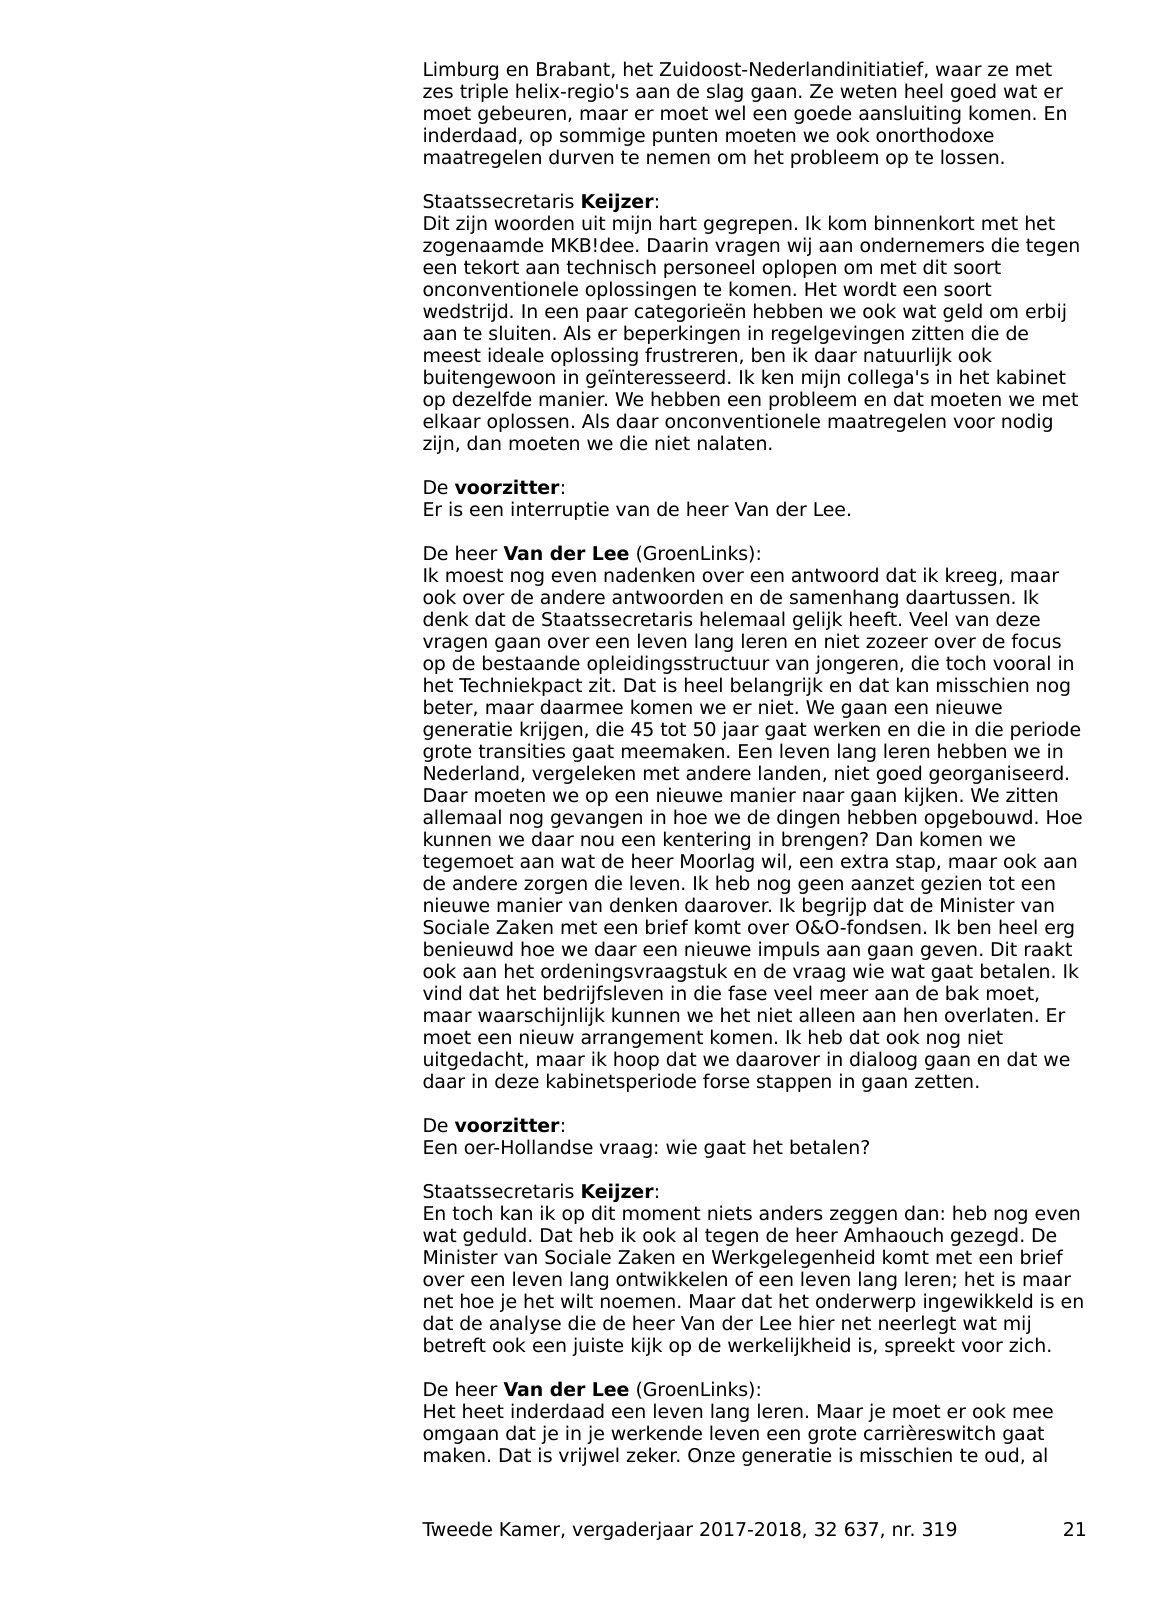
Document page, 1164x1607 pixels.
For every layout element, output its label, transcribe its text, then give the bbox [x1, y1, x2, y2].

text Limburg en Brabant, het Zuidoost-Nederlandinitiatief, waar ze met zes triple helix-regio's aan de slag gaan. Ze weten heel goed wat er moet gebeuren, maar er moet wel een goede aansluiting komen. En inderdaad, op sommige punten moeten we ook onorthodoxe maatregelen durven te nemen om het probleem op te lossen. [422, 59, 1087, 169]
text Er is een interruptie van de heer Van der Lee. [422, 499, 1087, 521]
text De heer Van der Lee (GroenLinks): [422, 1379, 1087, 1401]
text De heer Van der Lee (GroenLinks): [422, 543, 1087, 565]
text De voorzitter: [422, 477, 1087, 499]
text Dit zijn woorden uit mijn hart gegrepen. Ik kom binnenkort met het zogenaamde MKB!dee. Daarin vragen wij aan ondernemers die tegen een tekort aan technisch personeel oplopen om met dit soort onconventionele oplossingen te komen. Het wordt een soort wedstrijd. In een paar categorieën hebben we ook wat geld om erbij aan te sluiten. Als er beperkingen in regelgevingen zitten die de meest ideale oplossing frustreren, ben ik daar natuurlijk ook buitengewoon in geïnteresseerd. Ik ken mijn collega's in het kabinet op dezelfde manier. We hebben een probleem en dat moeten we met elkaar oplossen. Als daar onconventionele maatregelen voor nodig zijn, dan moeten we die niet nalaten. [422, 213, 1087, 455]
text Het heet inderdaad een leven lang leren. Maar je moet er ook mee omgaan dat je in je werkende leven een grote carrièreswitch gaat maken. Dat is vrijwel zeker. Onze generatie is misschien te oud, al [422, 1401, 1087, 1467]
text Ik moest nog even nadenken over een antwoord dat ik kreeg, maar ook over de andere antwoorden en de samenhang daartussen. Ik denk dat de Staatssecretaris helemaal gelijk heeft. Veel van deze vragen gaan over een leven lang leren en niet zozeer over de focus op de bestaande opleidingsstructuur van jongeren, die toch vooral in het Techniekpact zit. Dat is heel belangrijk en dat kan misschien nog beter, maar daarmee komen we er niet. We gaan een nieuwe generatie krijgen, die 45 tot 50 jaar gaat werken en die in die periode grote transities gaat meemaken. Een leven lang leren hebben we in Nederland, vergeleken met andere landen, niet goed georganiseerd. Daar moeten we op een nieuwe manier naar gaan kijken. We zitten allemaal nog gevangen in hoe we de dingen hebben opgebouwd. Hoe kunnen we daar nou een kentering in brengen? Dan komen we tegemoet aan wat de heer Moorlag wil, een extra stap, maar ook aan de andere zorgen die leven. Ik heb nog geen aanzet gezien tot een nieuwe manier van denken daarover. Ik begrijp dat de Minister van Sociale Zaken met een brief komt over O&O-fondsen. Ik ben heel erg benieuwd hoe we daar een nieuwe impuls aan gaan geven. Dit raakt ook aan het ordeningsvraagstuk en de vraag wie wat gaat betalen. Ik vind dat het bedrijfsleven in die fase veel meer aan de bak moet, maar waarschijnlijk kunnen we het niet alleen aan hen overlaten. Er moet een nieuw arrangement komen. Ik heb dat ook nog niet uitgedacht, maar ik hoop dat we daarover in dialoog gaan en dat we daar in deze kabinetsperiode forse stappen in gaan zetten. [422, 565, 1087, 1093]
text Staatssecretaris Keijzer: [422, 191, 1087, 213]
text De voorzitter: [422, 1115, 1087, 1137]
text En toch kan ik op dit moment niets anders zeggen dan: heb nog even wat geduld. Dat heb ik ook al tegen de heer Amhaouch gezegd. De Minister van Sociale Zaken en Werkgelegenheid komt met een brief over een leven lang ontwikkelen of een leven lang leren; het is maar net hoe je het wilt noemen. Maar dat het onderwerp ingewikkeld is en dat de analyse die de heer Van der Lee hier net neerlegt wat mij betreft ook een juiste kijk op de werkelijkheid is, spreekt voor zich. [422, 1203, 1087, 1357]
text Staatssecretaris Keijzer: [422, 1181, 1087, 1203]
text Een oer-Hollandse vraag: wie gaat het betalen? [422, 1137, 1087, 1159]
